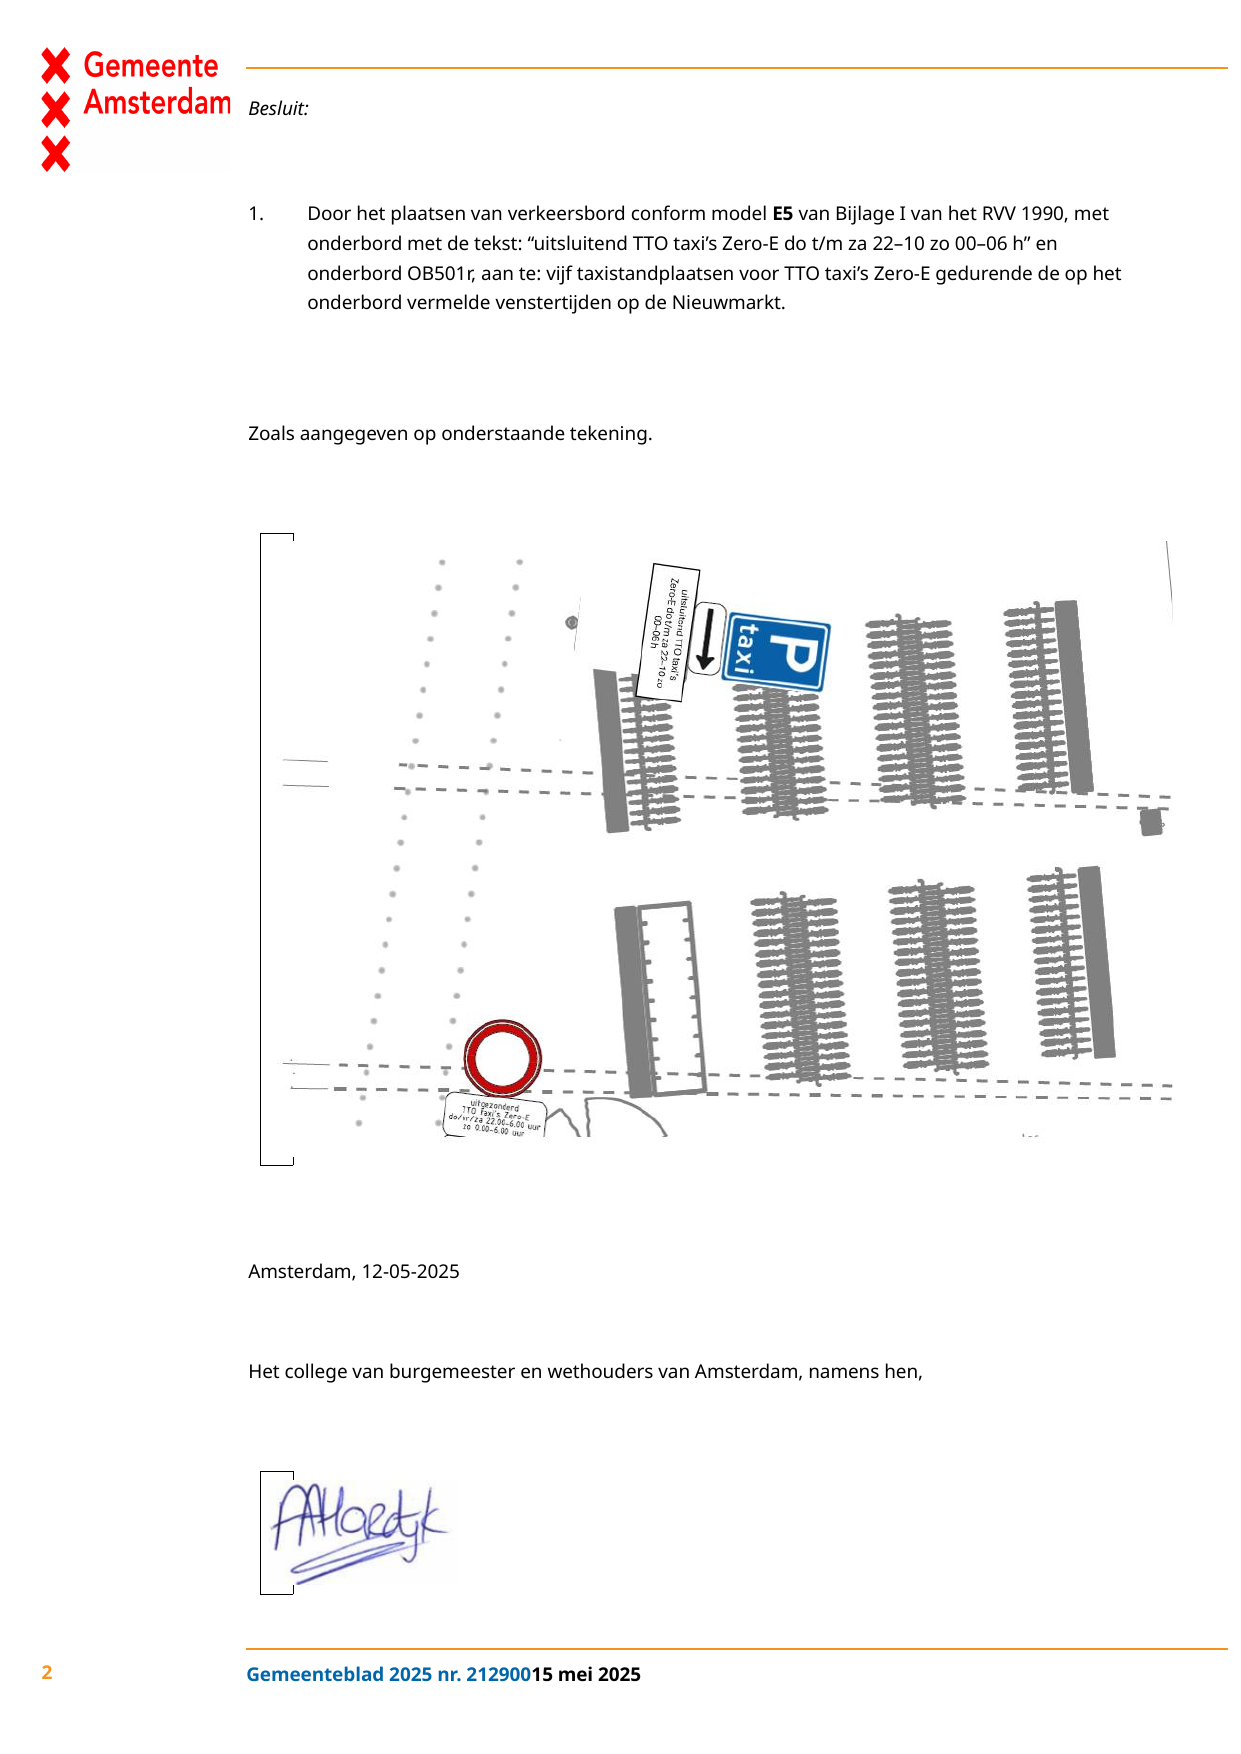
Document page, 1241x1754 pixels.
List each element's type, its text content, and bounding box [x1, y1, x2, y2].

text Het college van burgemeester en wethouders van Amsterdam, namens hen, [248, 1359, 1152, 1384]
text Amsterdam, 12-05-2025 [248, 1258, 1152, 1283]
list Door het plaatsen van verkeersbord conform model E5 van Bijlage I van het RVV 1990, met onderbord met de tekst: “uitsluitend TTO taxi’s Zero-E do t/m za 22–10 zo 00–06 h” en onderbord OB501r, aan te: vijf taxistandplaatsen voor TTO taxi’s Zero-E gedurende de op het onderbord vermelde venstertijden op de Nieuwmarkt. [248, 201, 1152, 315]
picture [268, 1480, 458, 1585]
picture [268, 541, 1173, 1157]
text Besluit: [248, 95, 1152, 121]
picture [41, 47, 231, 172]
text Zoals aangegeven op onderstaande tekening. [248, 420, 1152, 445]
